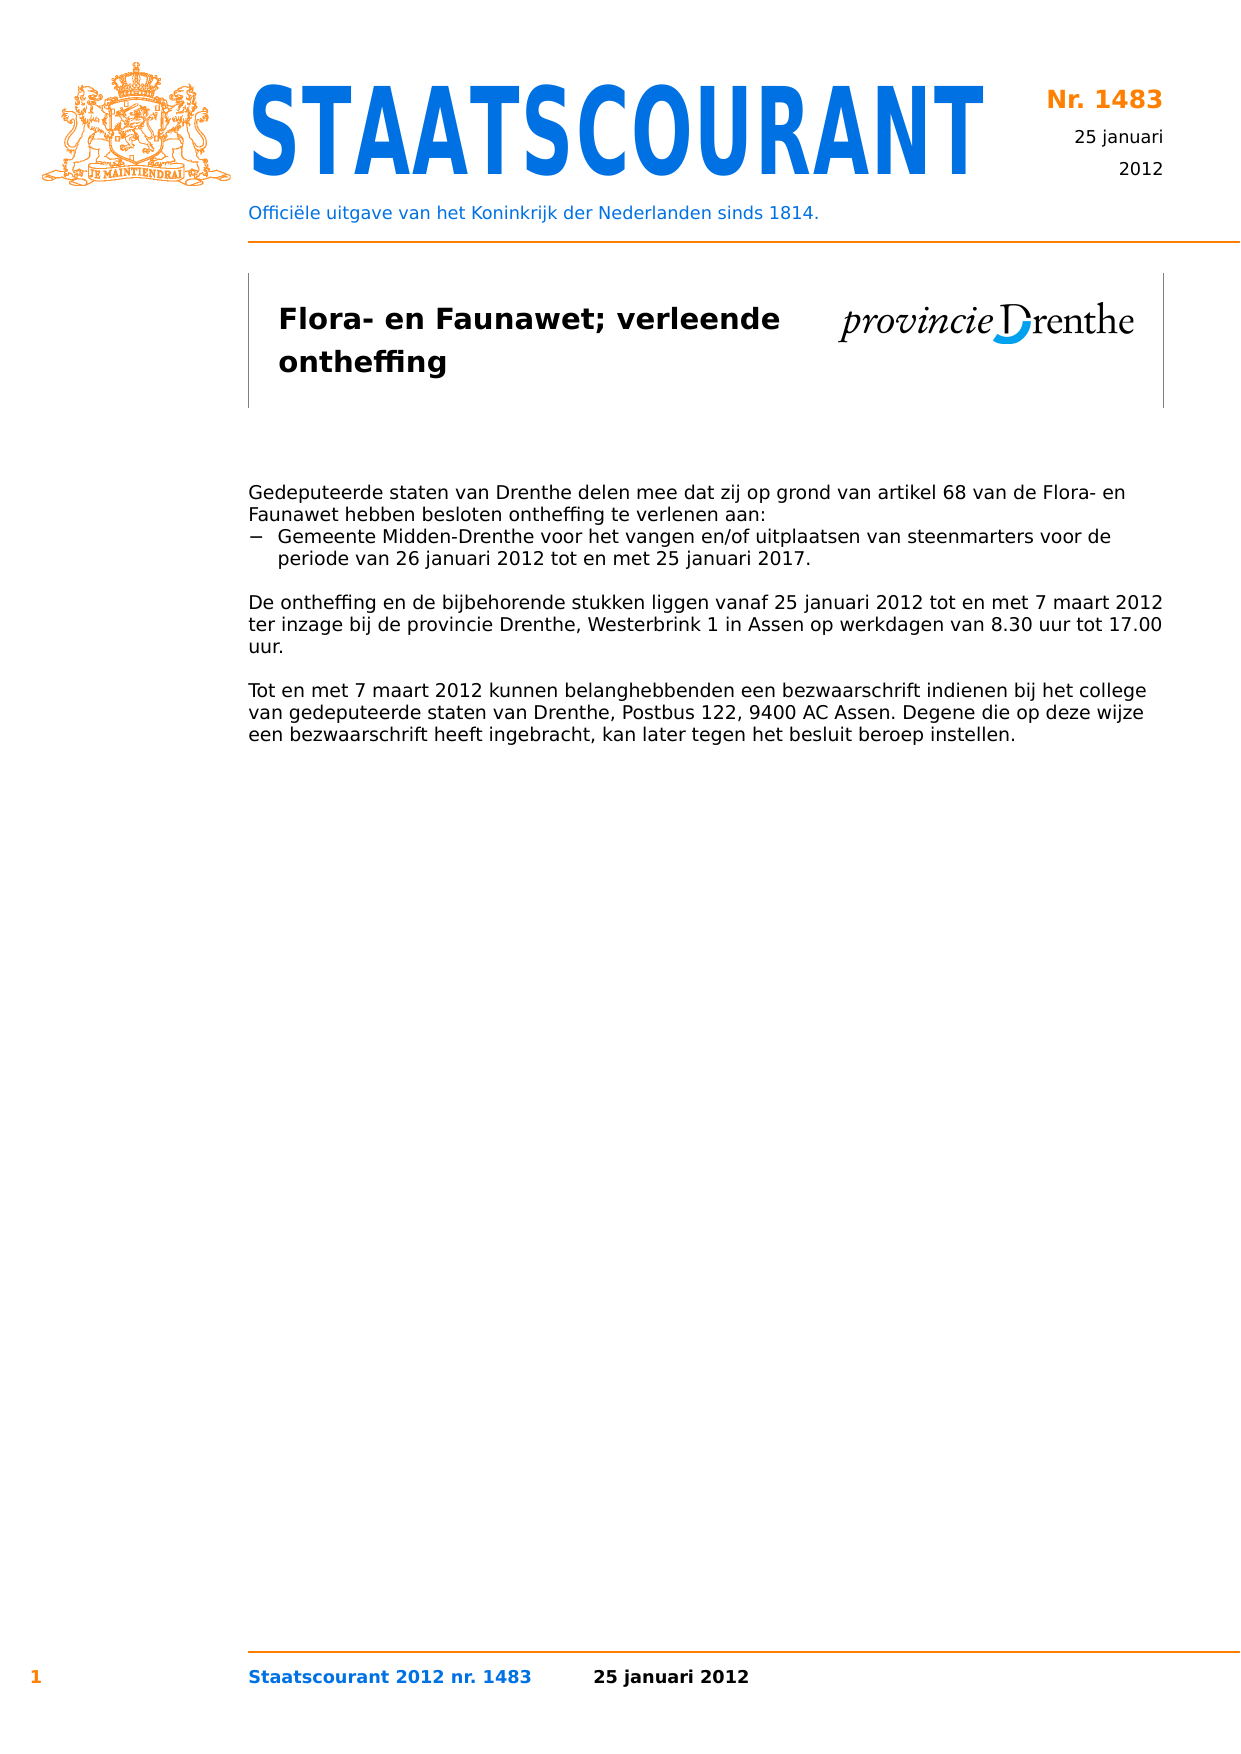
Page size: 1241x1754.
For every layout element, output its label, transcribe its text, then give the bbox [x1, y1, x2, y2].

text Tot en met 7 maart 2012 kunnen belanghebbenden een bezwaarschrift indienen bij het college van gedeputeerde staten van Drenthe, Postbus 122, 9400 AC Assen. Degene die op deze wijze een bezwaarschrift heeft ingebracht, kan later tegen het besluit beroep instellen. [248, 680, 1163, 746]
text − Gemeente Midden-Drenthe voor het vangen en/of uitplaatsen van steenmarters voor de periode van 26 januari 2012 tot en met 25 januari 2017. [248, 526, 1163, 570]
table_header STAATSCOURANT [248, 62, 998, 203]
table_header [25, 62, 248, 241]
table_cell Officiële uitgave van het Koninkrijk der Nederlanden sinds 1814. [248, 203, 1240, 241]
table_cell 2012 [998, 153, 1240, 203]
text Gedeputeerde staten van Drenthe delen mee dat zij op grond van artikel 68 van de Flora- en Faunawet hebben besloten ontheffing te verlenen aan: [248, 482, 1163, 526]
picture [838, 302, 1134, 344]
text De ontheffing en de bijbehorende stukken liggen vanaf 25 januari 2012 tot en met 7 maart 2012 ter inzage bij de provincie Drenthe, Westerbrink 1 in Assen op werkdagen van 8.30 uur tot 17.00 uur. [248, 592, 1163, 658]
table_cell 25 januari [998, 121, 1240, 153]
subtitle Flora- en Faunawet; verleende ontheffing [249, 273, 1163, 408]
picture [41, 62, 231, 186]
table_header Nr. 1483 [998, 62, 1240, 121]
